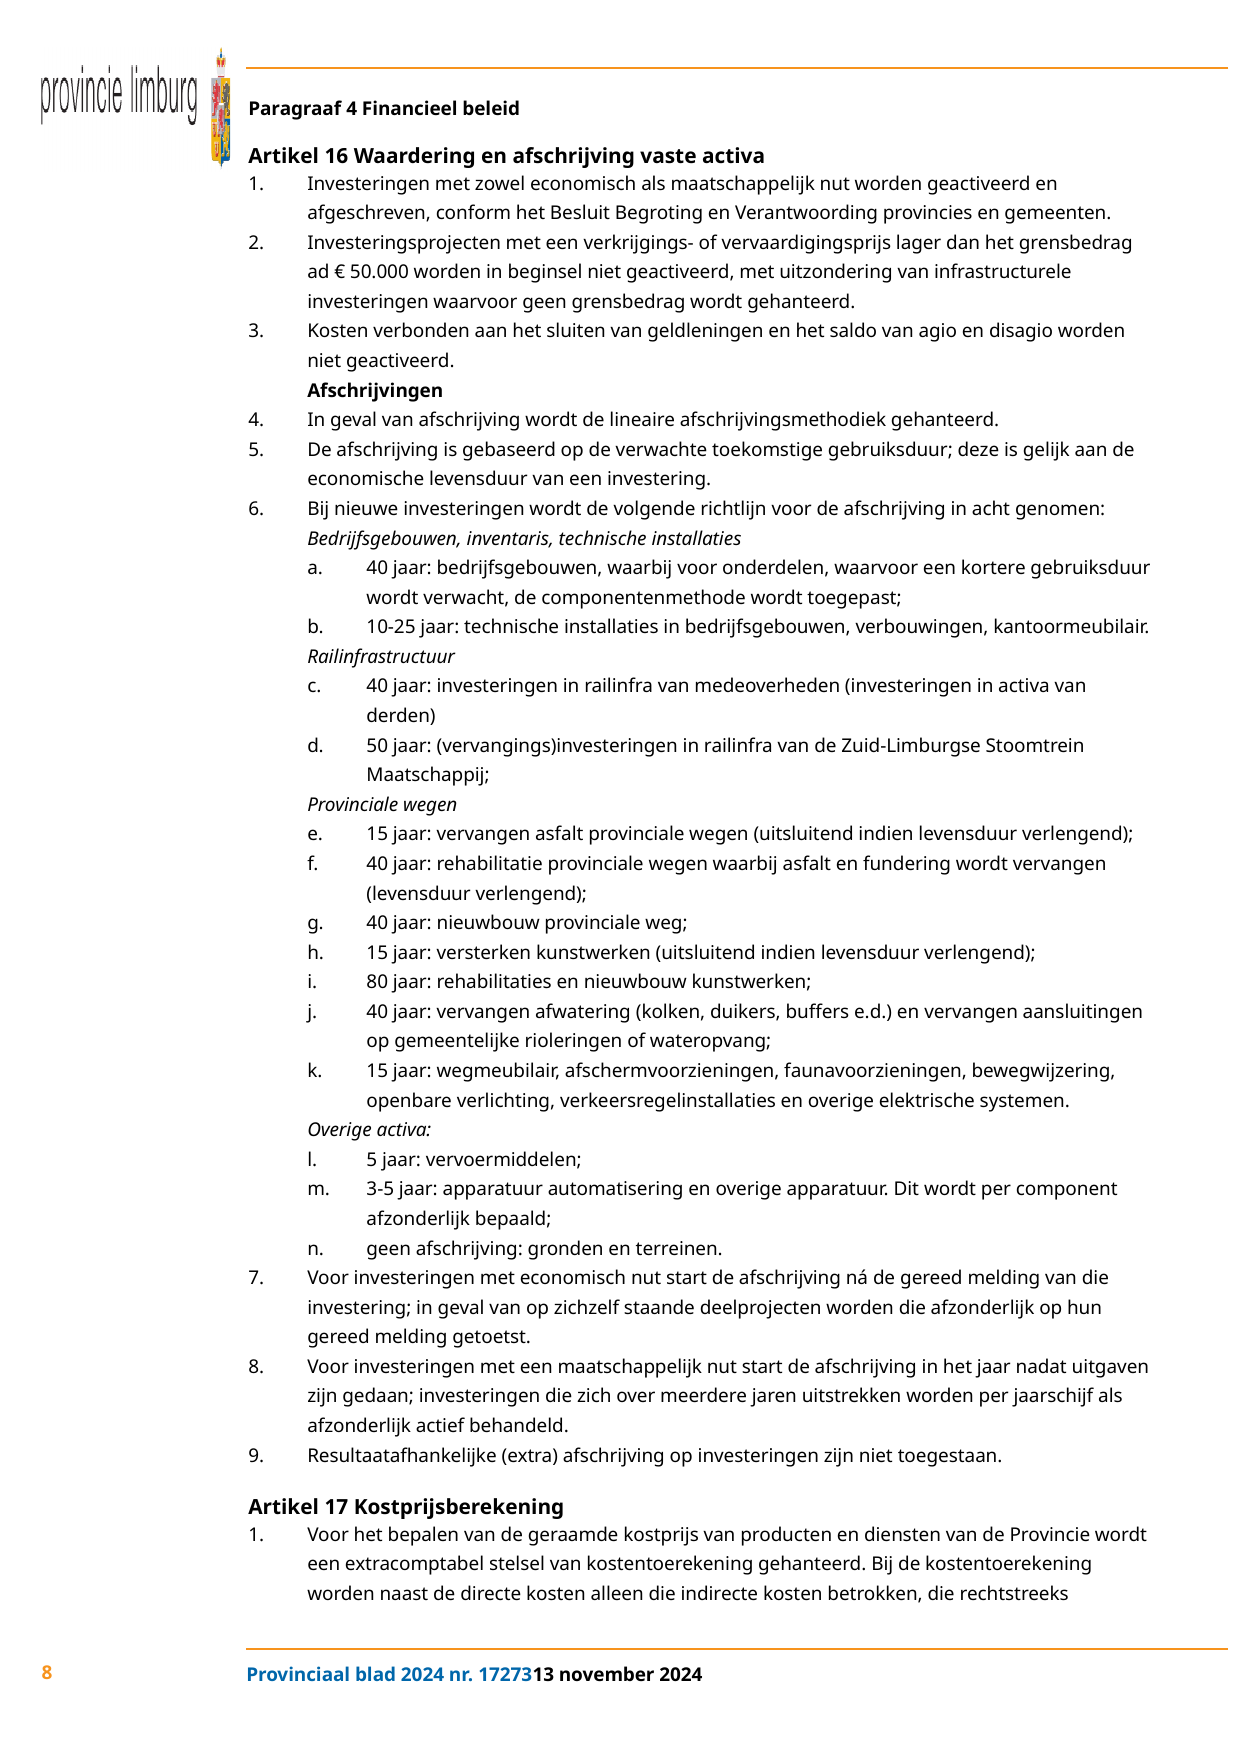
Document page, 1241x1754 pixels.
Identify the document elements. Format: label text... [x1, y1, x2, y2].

text Artikel 16 Waardering en afschrijving vaste activa [248, 141, 1152, 170]
list 40 jaar: bedrijfsgebouwen, waarbij voor onderdelen, waarvoor een kortere gebruiksduur wordt verwacht, de componentenmethode wordt toegepast; [307, 554, 1152, 610]
list 10-25 jaar: technische installaties in bedrijfsgebouwen, verbouwingen, kantoormeubilair. [307, 613, 1152, 639]
list Investeringen met zowel economisch als maatschappelijk nut worden geactiveerd en afgeschreven, conform het Besluit Begroting en Verantwoording provincies en gemeenten. [248, 170, 1152, 225]
list 80 jaar: rehabilitaties en nieuwbouw kunstwerken; [307, 968, 1152, 994]
list Afschrijvingen [248, 377, 1152, 403]
list Voor investeringen met economisch nut start de afschrijving ná de gereed melding van die investering; in geval van op zichzelf staande deelprojecten worden die afzonderlijk op hun gereed melding getoetst. [248, 1264, 1152, 1349]
list 50 jaar: (vervangings)investeringen in railinfra van de Zuid-Limburgse Stoomtrein Maatschappij; [307, 732, 1152, 787]
list Bij nieuwe investeringen wordt de volgende richtlijn voor de afschrijving in acht genomen: [248, 495, 1152, 521]
list De afschrijving is gebaseerd op de verwachte toekomstige gebruiksduur; deze is gelijk aan de economische levensduur van een investering. [248, 436, 1152, 491]
list Voor investeringen met een maatschappelijk nut start de afschrijving in het jaar nadat uitgaven zijn gedaan; investeringen die zich over meerdere jaren uitstrekken worden per jaarschijf als afzonderlijk actief behandeld. [248, 1353, 1152, 1438]
list Provinciale wegen [248, 791, 1152, 817]
list 15 jaar: vervangen asfalt provinciale wegen (uitsluitend indien levensduur verlengend); [307, 821, 1152, 846]
text Paragraaf 4 Financieel beleid [248, 95, 1152, 121]
list 40 jaar: nieuwbouw provinciale weg; [307, 909, 1152, 935]
list Overige activa: [248, 1116, 1152, 1142]
list Voor het bepalen van de geraamde kostprijs van producten en diensten van de Provincie wordt een extracomptabel stelsel van kostentoerekening gehanteerd. Bij de kostentoerekening worden naast de directe kosten alleen die indirecte kosten betrokken, die rechtstreeks [248, 1521, 1152, 1606]
list Kosten verbonden aan het sluiten van geldleningen en het saldo van agio en disagio worden niet geactiveerd. [248, 318, 1152, 373]
list 15 jaar: versterken kunstwerken (uitsluitend indien levensduur verlengend); [307, 939, 1152, 965]
list 40 jaar: vervangen afwatering (kolken, duikers, buffers e.d.) en vervangen aansluitingen op gemeentelijke rioleringen of wateropvang; [307, 998, 1152, 1053]
list 40 jaar: rehabilitatie provinciale wegen waarbij asfalt en fundering wordt vervangen (levensduur verlengend); [307, 850, 1152, 906]
list geen afschrijving: gronden en terreinen. [307, 1235, 1152, 1261]
list Railinfrastructuur [248, 643, 1152, 669]
text Artikel 17 Kostprijsberekening [248, 1492, 1152, 1521]
list Resultaatafhankelijke (extra) afschrijving op investeringen zijn niet toegestaan. [248, 1442, 1152, 1468]
list 5 jaar: vervoermiddelen; [307, 1146, 1152, 1172]
list Investeringsprojecten met een verkrijgings- of vervaardigingsprijs lager dan het grensbedrag ad € 50.000 worden in beginsel niet geactiveerd, met uitzondering van infrastructurele investeringen waarvoor geen grensbedrag wordt gehanteerd. [248, 229, 1152, 314]
picture [41, 47, 231, 172]
list 40 jaar: investeringen in railinfra van medeoverheden (investeringen in activa van derden) [307, 673, 1152, 728]
list Bedrijfsgebouwen, inventaris, technische installaties [248, 525, 1152, 551]
list 3-5 jaar: apparatuur automatisering en overige apparatuur. Dit wordt per component afzonderlijk bepaald; [307, 1176, 1152, 1231]
list 15 jaar: wegmeubilair, afschermvoorzieningen, faunavoorzieningen, bewegwijzering, openbare verlichting, verkeersregelinstallaties en overige elektrische systemen. [307, 1057, 1152, 1113]
list In geval van afschrijving wordt de lineaire afschrijvingsmethodiek gehanteerd. [248, 406, 1152, 432]
